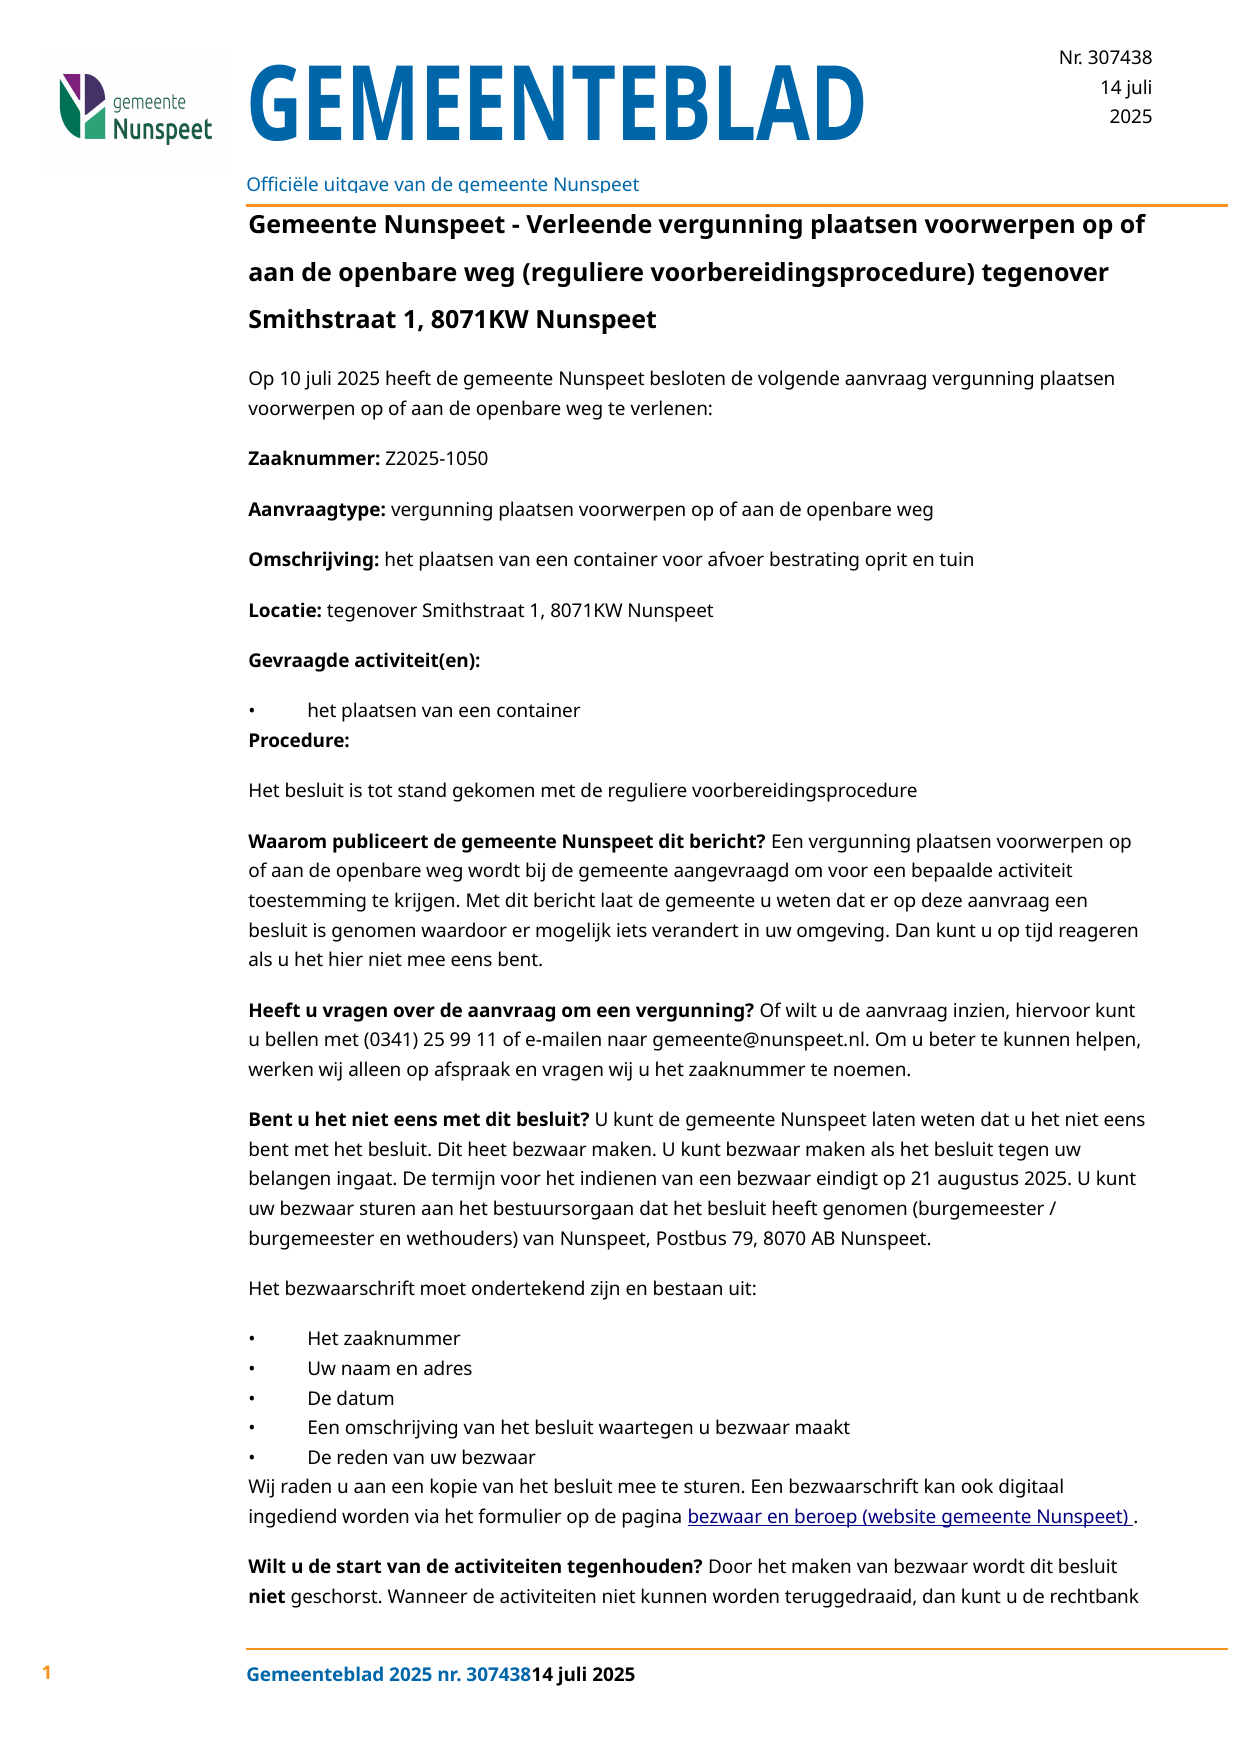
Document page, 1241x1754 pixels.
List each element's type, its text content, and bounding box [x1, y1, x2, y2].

list Uw naam en adres [248, 1355, 1152, 1381]
text Op 10 juli 2025 heeft de gemeente Nunspeet besloten de volgende aanvraag vergunning plaatsen voorwerpen op of aan de openbare weg te verlenen: [248, 366, 1152, 421]
text Gevraagde activiteit(en): [248, 647, 1152, 673]
picture [41, 47, 231, 172]
list het plaatsen van een container [248, 698, 1152, 723]
text Procedure: [248, 727, 1152, 753]
list De datum [248, 1385, 1152, 1410]
text Bent u het niet eens met dit besluit? U kunt de gemeente Nunspeet laten weten dat u het niet eens bent met het besluit. Dit heet bezwaar maken. U kunt bezwaar maken als het besluit tegen uw belangen ingaat. De termijn voor het indienen van een bezwaar eindigt op 21 augustus 2025. U kunt uw bezwaar sturen aan het bestuursorgaan dat het besluit heeft genomen (burgemeester / burgemeester en wethouders) van Nunspeet, Postbus 79, 8070 AB Nunspeet. [248, 1106, 1152, 1250]
text Locatie: tegenover Smithstraat 1, 8071KW Nunspeet [248, 597, 1152, 622]
list Een omschrijving van het besluit waartegen u bezwaar maakt [248, 1414, 1152, 1440]
text Heeft u vragen over de aanvraag om een vergunning? Of wilt u de aanvraag inzien, hiervoor kunt u bellen met (0341) 25 99 11 of e-mailen naar gemeente@nunspeet.nl. Om u beter te kunnen helpen, werken wij alleen op afspraak en vragen wij u het zaaknummer te noemen. [248, 997, 1152, 1082]
text Het besluit is tot stand gekomen met de reguliere voorbereidingsprocedure [248, 778, 1152, 803]
text Gemeente Nunspeet - Verleende vergunning plaatsen voorwerpen op of aan de openbare weg (reguliere voorbereidingsprocedure) tegenover Smithstraat 1, 8071KW Nunspeet [248, 207, 1152, 336]
list De reden van uw bezwaar [248, 1444, 1152, 1469]
text Zaaknummer: Z2025-1050 [248, 446, 1152, 471]
text Aanvraagtype: vergunning plaatsen voorwerpen op of aan de openbare weg [248, 496, 1152, 522]
text Waarom publiceert de gemeente Nunspeet dit bericht? Een vergunning plaatsen voorwerpen op of aan de openbare weg wordt bij de gemeente aangevraagd om voor een bepaalde activiteit toestemming te krijgen. Met dit bericht laat de gemeente u weten dat er op deze aanvraag een besluit is genomen waardoor er mogelijk iets verandert in uw omgeving. Dan kunt u op tijd reageren als u het hier niet mee eens bent. [248, 828, 1152, 972]
text Omschrijving: het plaatsen van een container voor afvoer bestrating oprit en tuin [248, 546, 1152, 572]
text Het bezwaarschrift moet ondertekend zijn en bestaan uit: [248, 1275, 1152, 1301]
text Wilt u de start van de activiteiten tegenhouden? Door het maken van bezwaar wordt dit besluit niet geschorst. Wanneer de activiteiten niet kunnen worden teruggedraaid, dan kunt u de rechtbank [248, 1553, 1152, 1609]
text Wij raden u aan een kopie van het besluit mee te sturen. Een bezwaarschrift kan ook digitaal ingediend worden via het formulier op de pagina bezwaar en beroep (website gemeente Nunspeet) . [248, 1473, 1152, 1529]
list Het zaaknummer [248, 1326, 1152, 1351]
